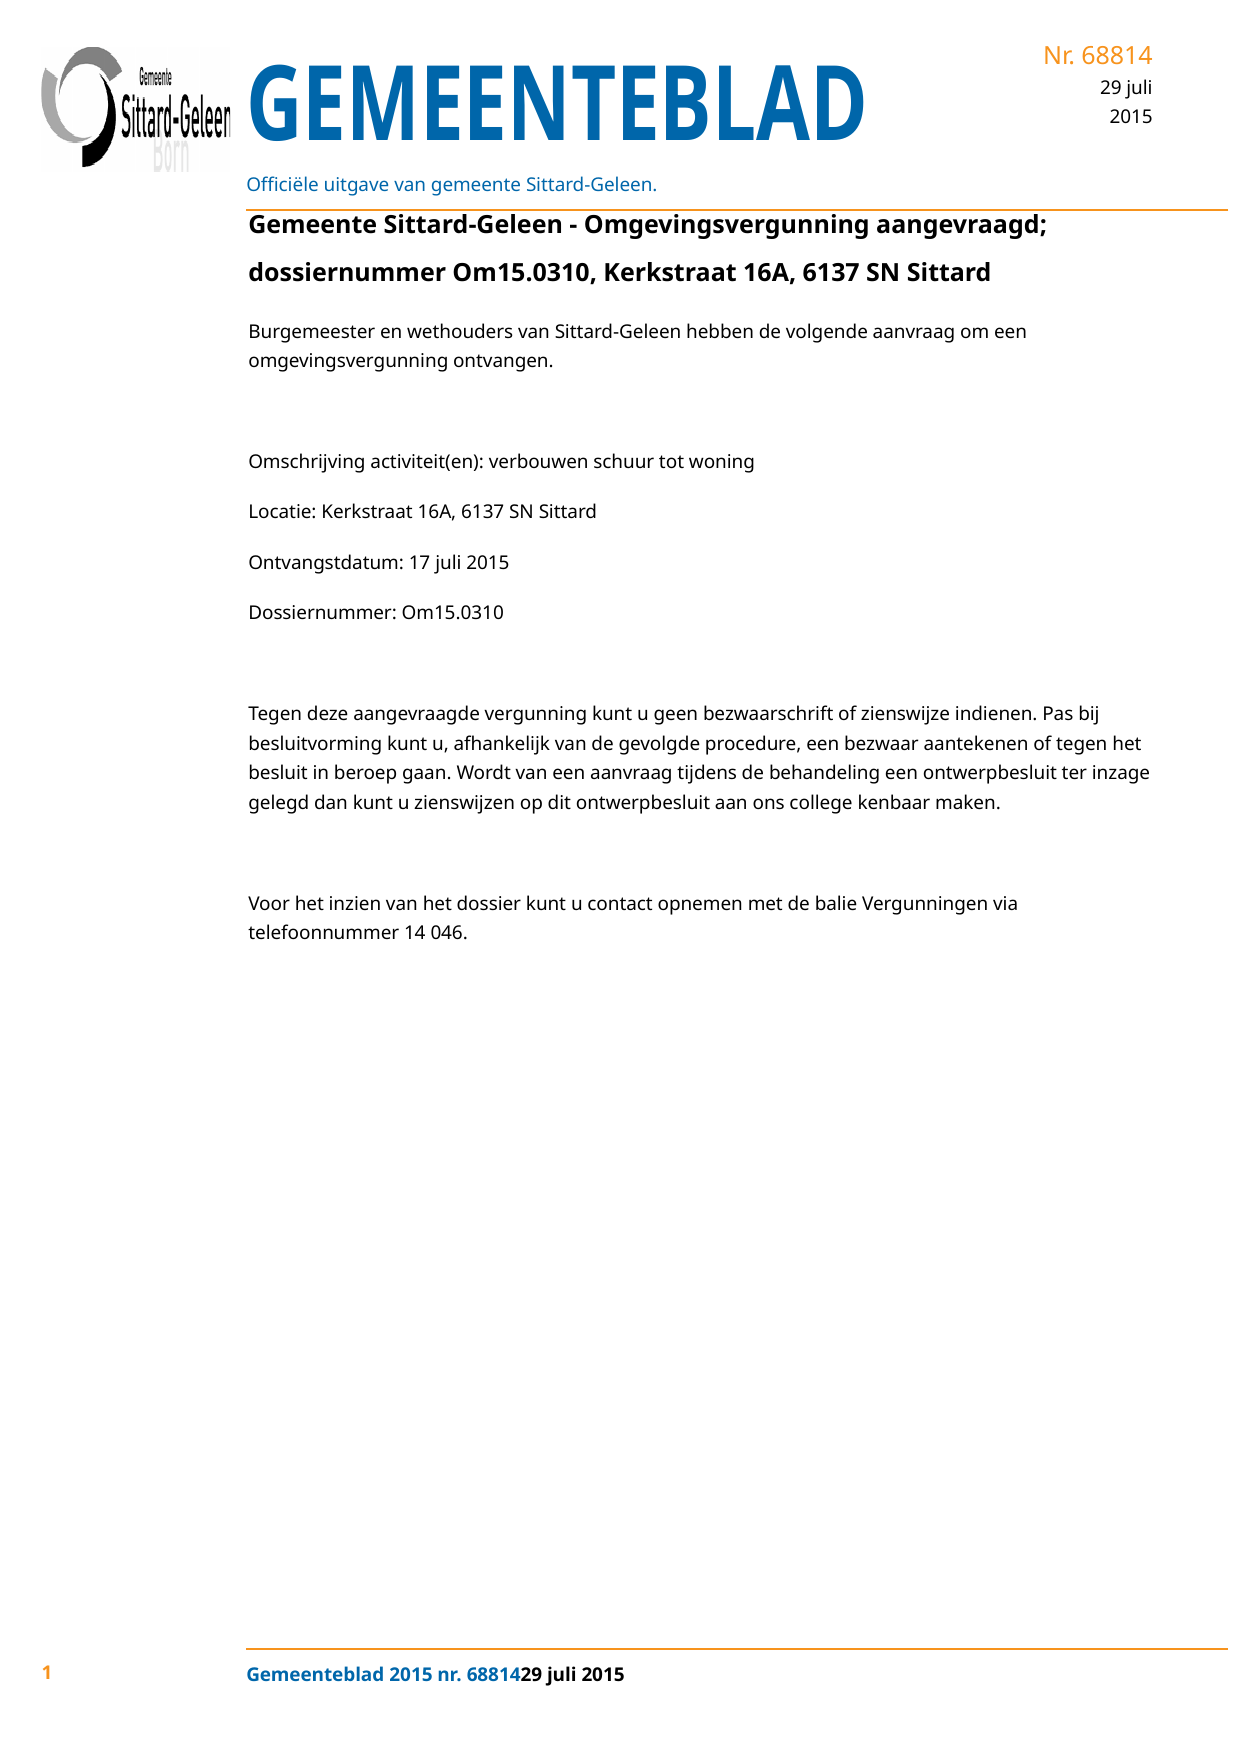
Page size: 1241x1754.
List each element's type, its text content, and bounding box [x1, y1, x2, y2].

text Voor het inzien van het dossier kunt u contact opnemen met de balie Vergunningen via telefoonnummer 14 046. [248, 890, 1152, 945]
text Omschrijving activiteit(en): verbouwen schuur tot woning [248, 448, 1152, 474]
text Locatie: Kerkstraat 16A, 6137 SN Sittard [248, 499, 1152, 524]
picture [41, 47, 231, 172]
text Ontvangstdatum: 17 juli 2015 [248, 549, 1152, 575]
text Gemeente Sittard-Geleen - Omgevingsvergunning aangevraagd; dossiernummer Om15.0310, Kerkstraat 16A, 6137 SN Sittard [248, 211, 1152, 288]
text Burgemeester en wethouders van Sittard-Geleen hebben de volgende aanvraag om een omgevingsvergunning ontvangen. [248, 318, 1152, 373]
text Tegen deze aangevraagde vergunning kunt u geen bezwaarschrift of zienswijze indienen. Pas bij besluitvorming kunt u, afhankelijk van de gevolgde procedure, een bezwaar aantekenen of tegen het besluit in beroep gaan. Wordt van een aanvraag tijdens de behandeling een ontwerpbesluit ter inzage gelegd dan kunt u zienswijzen op dit ontwerpbesluit aan ons college kenbaar maken. [248, 700, 1152, 815]
text Dossiernummer: Om15.0310 [248, 599, 1152, 625]
